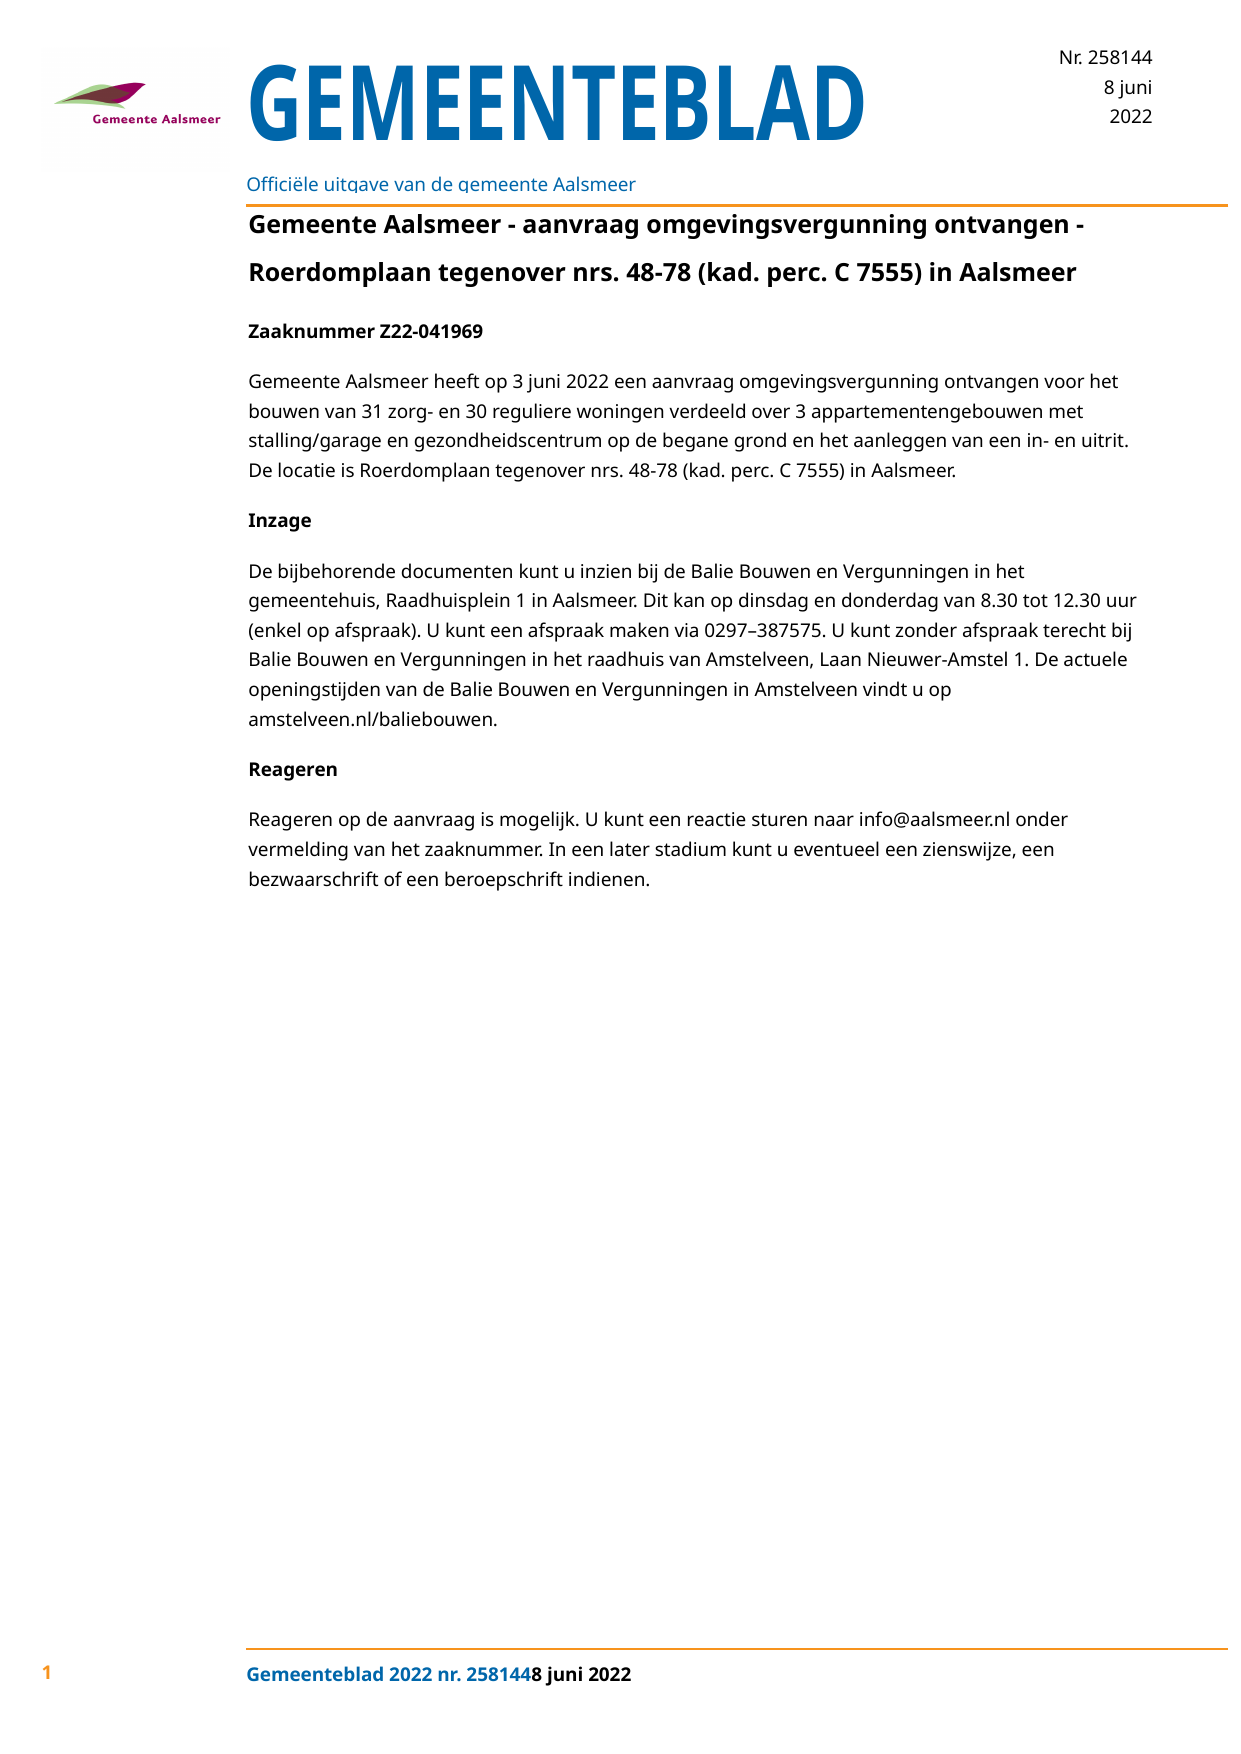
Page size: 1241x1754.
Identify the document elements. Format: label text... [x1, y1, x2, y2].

text Gemeente Aalsmeer heeft op 3 juni 2022 een aanvraag omgevingsvergunning ontvangen voor het bouwen van 31 zorg- en 30 reguliere woningen verdeeld over 3 appartementengebouwen met stalling/garage en gezondheidscentrum op de begane grond en het aanleggen van een in- en uitrit. De locatie is Roerdomplaan tegenover nrs. 48-78 (kad. perc. C 7555) in Aalsmeer. [248, 368, 1152, 483]
text Inzage [248, 507, 1152, 533]
picture [41, 47, 231, 172]
text De bijbehorende documenten kunt u inzien bij de Balie Bouwen en Vergunningen in het gemeentehuis, Raadhuisplein 1 in Aalsmeer. Dit kan op dinsdag en donderdag van 8.30 tot 12.30 uur (enkel op afspraak). U kunt een afspraak maken via 0297–387575. U kunt zonder afspraak terecht bij Balie Bouwen en Vergunningen in het raadhuis van Amstelveen, Laan Nieuwer-Amstel 1. De actuele openingstijden van de Balie Bouwen en Vergunningen in Amstelveen vindt u op amstelveen.nl/baliebouwen. [248, 558, 1152, 732]
text Gemeente Aalsmeer - aanvraag omgevingsvergunning ontvangen - Roerdomplaan tegenover nrs. 48-78 (kad. perc. C 7555) in Aalsmeer [248, 207, 1152, 288]
text Reageren op de aanvraag is mogelijk. U kunt een reactie sturen naar info@aalsmeer.nl onder vermelding van het zaaknummer. In een later stadium kunt u eventueel een zienswijze, een bezwaarschrift of een beroepschrift indienen. [248, 807, 1152, 892]
text Reageren [248, 756, 1152, 782]
text Zaaknummer Z22-041969 [248, 318, 1152, 344]
